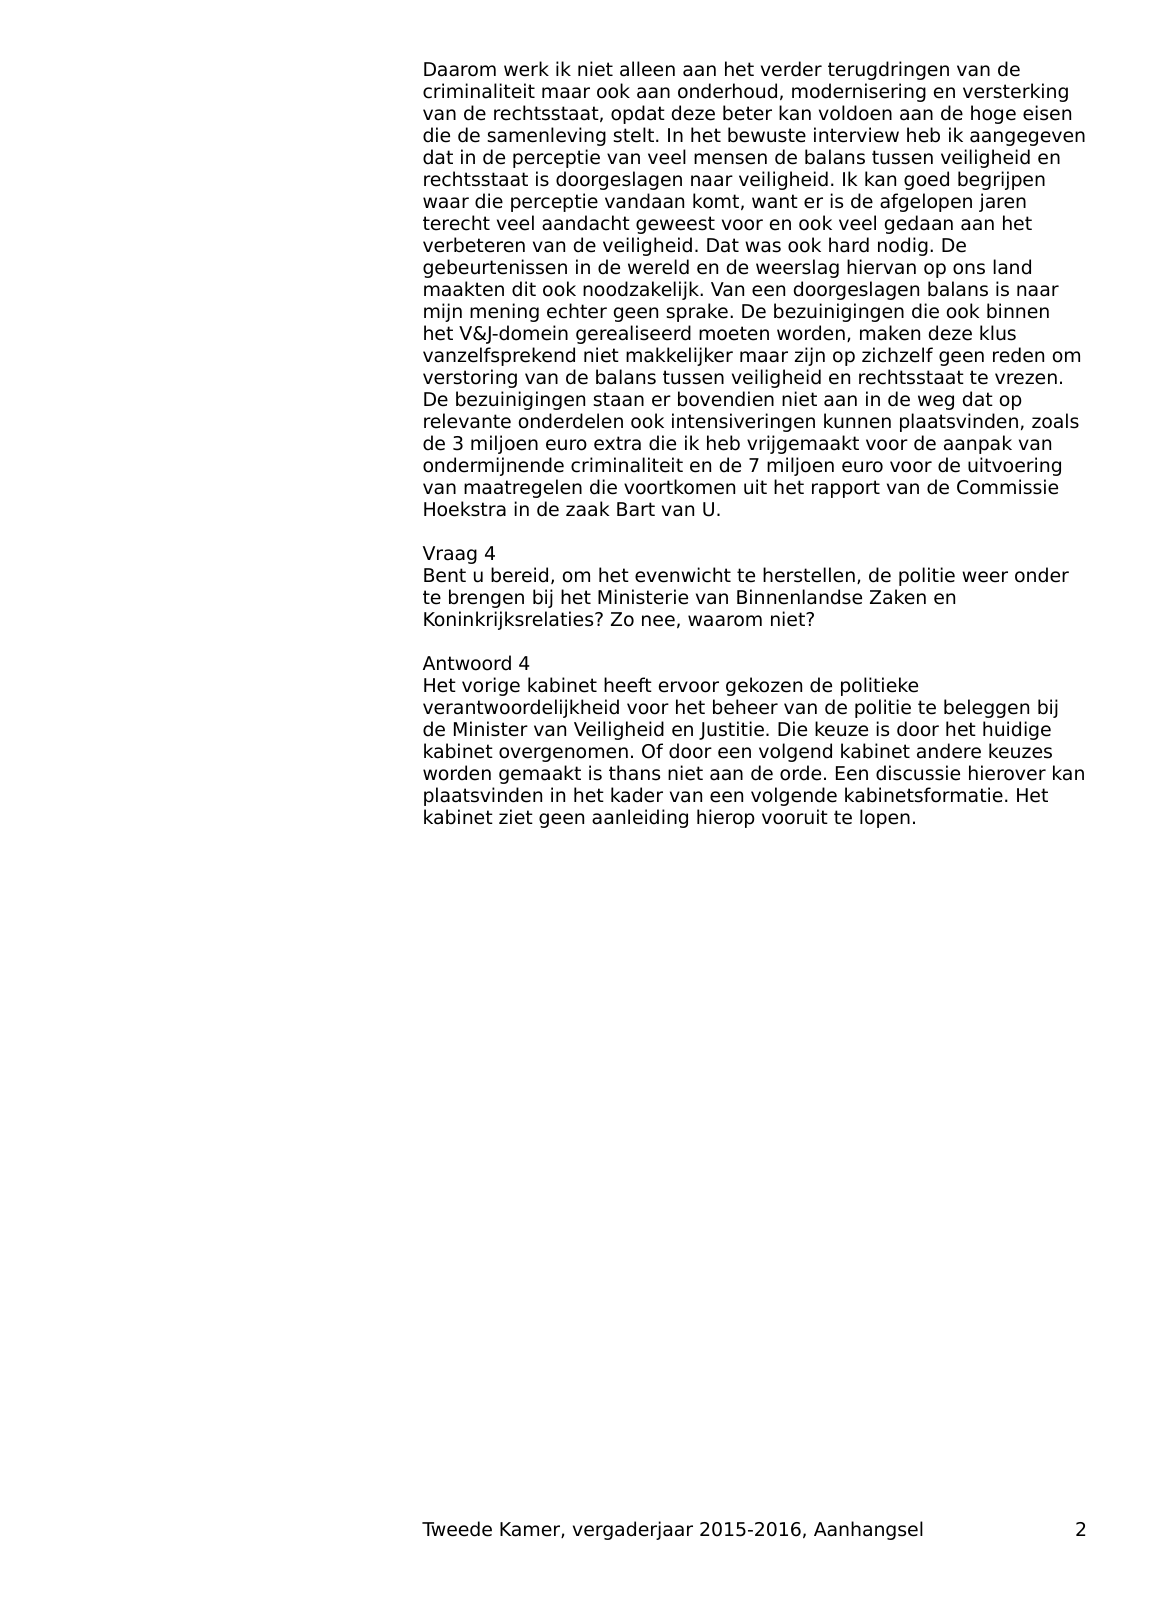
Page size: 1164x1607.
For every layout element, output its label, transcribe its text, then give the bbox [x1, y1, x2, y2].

text Vraag 4 [422, 543, 1087, 565]
text Antwoord 4 [422, 653, 1087, 675]
text Het vorige kabinet heeft ervoor gekozen de politieke verantwoordelijkheid voor het beheer van de politie te beleggen bij de Minister van Veiligheid en Justitie. Die keuze is door het huidige kabinet overgenomen. Of door een volgend kabinet andere keuzes worden gemaakt is thans niet aan de orde. Een discussie hierover kan plaatsvinden in het kader van een volgende kabinetsformatie. Het kabinet ziet geen aanleiding hierop vooruit te lopen. [422, 675, 1087, 829]
text Bent u bereid, om het evenwicht te herstellen, de politie weer onder te brengen bij het Ministerie van Binnenlandse Zaken en Koninkrijksrelaties? Zo nee, waarom niet? [422, 565, 1087, 631]
text Daarom werk ik niet alleen aan het verder terugdringen van de criminaliteit maar ook aan onderhoud, modernisering en versterking van de rechtsstaat, opdat deze beter kan voldoen aan de hoge eisen die de samenleving stelt. In het bewuste interview heb ik aangegeven dat in de perceptie van veel mensen de balans tussen veiligheid en rechtsstaat is doorgeslagen naar veiligheid. Ik kan goed begrijpen waar die perceptie vandaan komt, want er is de afgelopen jaren terecht veel aandacht geweest voor en ook veel gedaan aan het verbeteren van de veiligheid. Dat was ook hard nodig. De gebeurtenissen in de wereld en de weerslag hiervan op ons land maakten dit ook noodzakelijk. Van een doorgeslagen balans is naar mijn mening echter geen sprake. De bezuinigingen die ook binnen het V&J-domein gerealiseerd moeten worden, maken deze klus vanzelfsprekend niet makkelijker maar zijn op zichzelf geen reden om verstoring van de balans tussen veiligheid en rechtsstaat te vrezen. De bezuinigingen staan er bovendien niet aan in de weg dat op relevante onderdelen ook intensiveringen kunnen plaatsvinden, zoals de 3 miljoen euro extra die ik heb vrijgemaakt voor de aanpak van ondermijnende criminaliteit en de 7 miljoen euro voor de uitvoering van maatregelen die voortkomen uit het rapport van de Commissie Hoekstra in de zaak Bart van U. [422, 59, 1087, 521]
